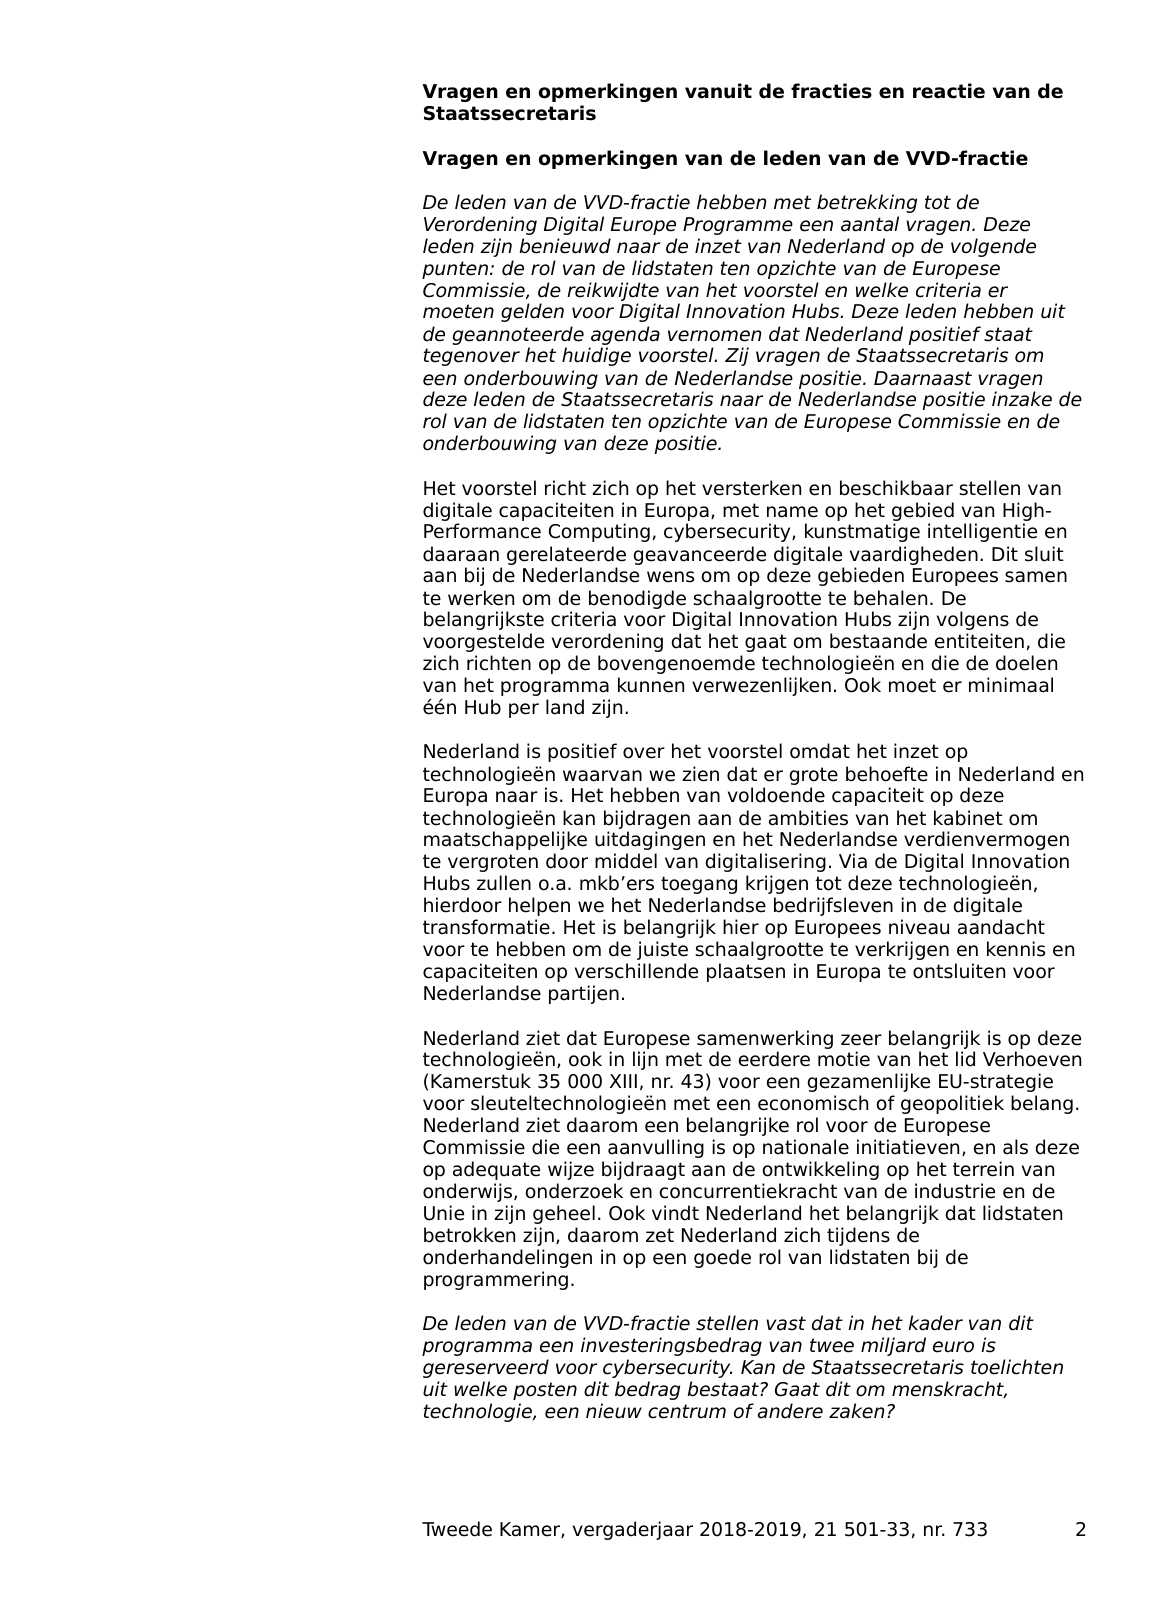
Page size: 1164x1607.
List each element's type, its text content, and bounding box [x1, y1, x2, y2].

text De leden van de VVD-fractie hebben met betrekking tot de Verordening Digital Europe Programme een aantal vragen. Deze leden zijn benieuwd naar de inzet van Nederland op de volgende punten: de rol van de lidstaten ten opzichte van de Europese Commissie, de reikwijdte van het voorstel en welke criteria er moeten gelden voor Digital Innovation Hubs. Deze leden hebben uit de geannoteerde agenda vernomen dat Nederland positief staat tegenover het huidige voorstel. Zij vragen de Staatssecretaris om een onderbouwing van de Nederlandse positie. Daarnaast vragen deze leden de Staatssecretaris naar de Nederlandse positie inzake de rol van de lidstaten ten opzichte van de Europese Commissie en de onderbouwing van deze positie. [422, 192, 1087, 455]
subtitle Vragen en opmerkingen van de leden van de VVD-fractie [422, 147, 1087, 169]
text Nederland ziet dat Europese samenwerking zeer belangrijk is op deze technologieën, ook in lijn met de eerdere motie van het lid Verhoeven (Kamerstuk 35 000 XIII, nr. 43) voor een gezamenlijke EU-strategie voor sleuteltechnologieën met een economisch of geopolitiek belang. Nederland ziet daarom een belangrijke rol voor de Europese Commissie die een aanvulling is op nationale initiatieven, en als deze op adequate wijze bijdraagt aan de ontwikkeling op het terrein van onderwijs, onderzoek en concurrentiekracht van de industrie en de Unie in zijn geheel. Ook vindt Nederland het belangrijk dat lidstaten betrokken zijn, daarom zet Nederland zich tijdens de onderhandelingen in op een goede rol van lidstaten bij de programmering. [422, 1027, 1087, 1291]
subtitle Vragen en opmerkingen vanuit de fracties en reactie van de Staatssecretaris [422, 81, 1087, 125]
text Nederland is positief over het voorstel omdat het inzet op technologieën waarvan we zien dat er grote behoefte in Nederland en Europa naar is. Het hebben van voldoende capaciteit op deze technologieën kan bijdragen aan de ambities van het kabinet om maatschappelijke uitdagingen en het Nederlandse verdienvermogen te vergroten door middel van digitalisering. Via de Digital Innovation Hubs zullen o.a. mkb’ers toegang krijgen tot deze technologieën, hierdoor helpen we het Nederlandse bedrijfsleven in de digitale transformatie. Het is belangrijk hier op Europees niveau aandacht voor te hebben om de juiste schaalgrootte te verkrijgen en kennis en capaciteiten op verschillende plaatsen in Europa te ontsluiten voor Nederlandse partijen. [422, 741, 1087, 1005]
text De leden van de VVD-fractie stellen vast dat in het kader van dit programma een investeringsbedrag van twee miljard euro is gereserveerd voor cybersecurity. Kan de Staatssecretaris toelichten uit welke posten dit bedrag bestaat? Gaat dit om menskracht, technologie, een nieuw centrum of andere zaken? [422, 1313, 1087, 1423]
text Het voorstel richt zich op het versterken en beschikbaar stellen van digitale capaciteiten in Europa, met name op het gebied van High-Performance Computing, cybersecurity, kunstmatige intelligentie en daaraan gerelateerde geavanceerde digitale vaardigheden. Dit sluit aan bij de Nederlandse wens om op deze gebieden Europees samen te werken om de benodigde schaalgrootte te behalen. De belangrijkste criteria voor Digital Innovation Hubs zijn volgens de voorgestelde verordening dat het gaat om bestaande entiteiten, die zich richten op de bovengenoemde technologieën en die de doelen van het programma kunnen verwezenlijken. Ook moet er minimaal één Hub per land zijn. [422, 477, 1087, 719]
